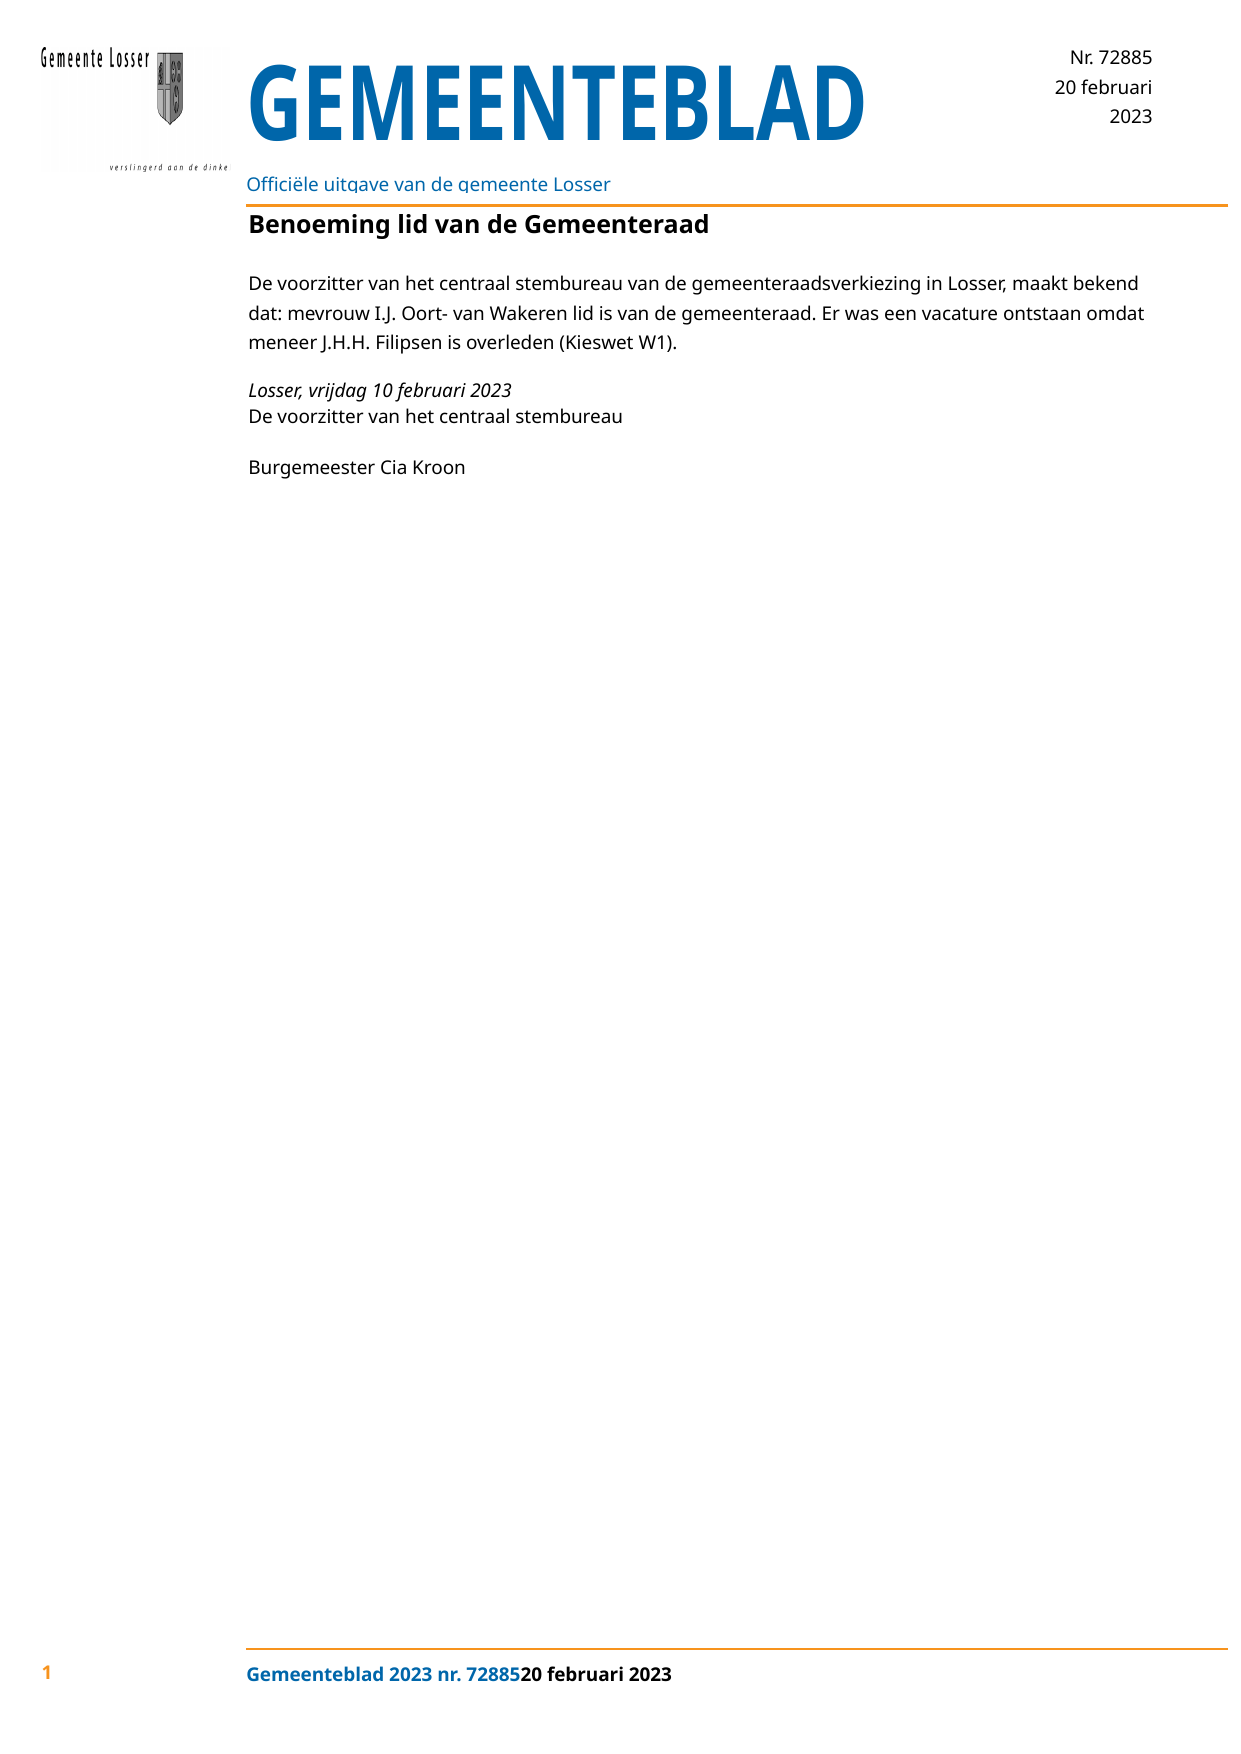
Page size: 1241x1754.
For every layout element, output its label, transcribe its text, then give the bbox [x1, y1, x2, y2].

picture [41, 47, 231, 172]
text Losser, vrijdag 10 februari 2023 [248, 377, 1152, 403]
text De voorzitter van het centraal stembureau van de gemeenteraadsverkiezing in Losser, maakt bekend dat: mevrouw I.J. Oort- van Wakeren lid is van de gemeenteraad. Er was een vacature ontstaan omdat meneer J.H.H. Filipsen is overleden (Kieswet W1). [248, 270, 1152, 355]
text De voorzitter van het centraal stembureau [248, 403, 1152, 429]
text Burgemeester Cia Kroon [248, 454, 1152, 480]
text Benoeming lid van de Gemeenteraad [248, 207, 1152, 241]
